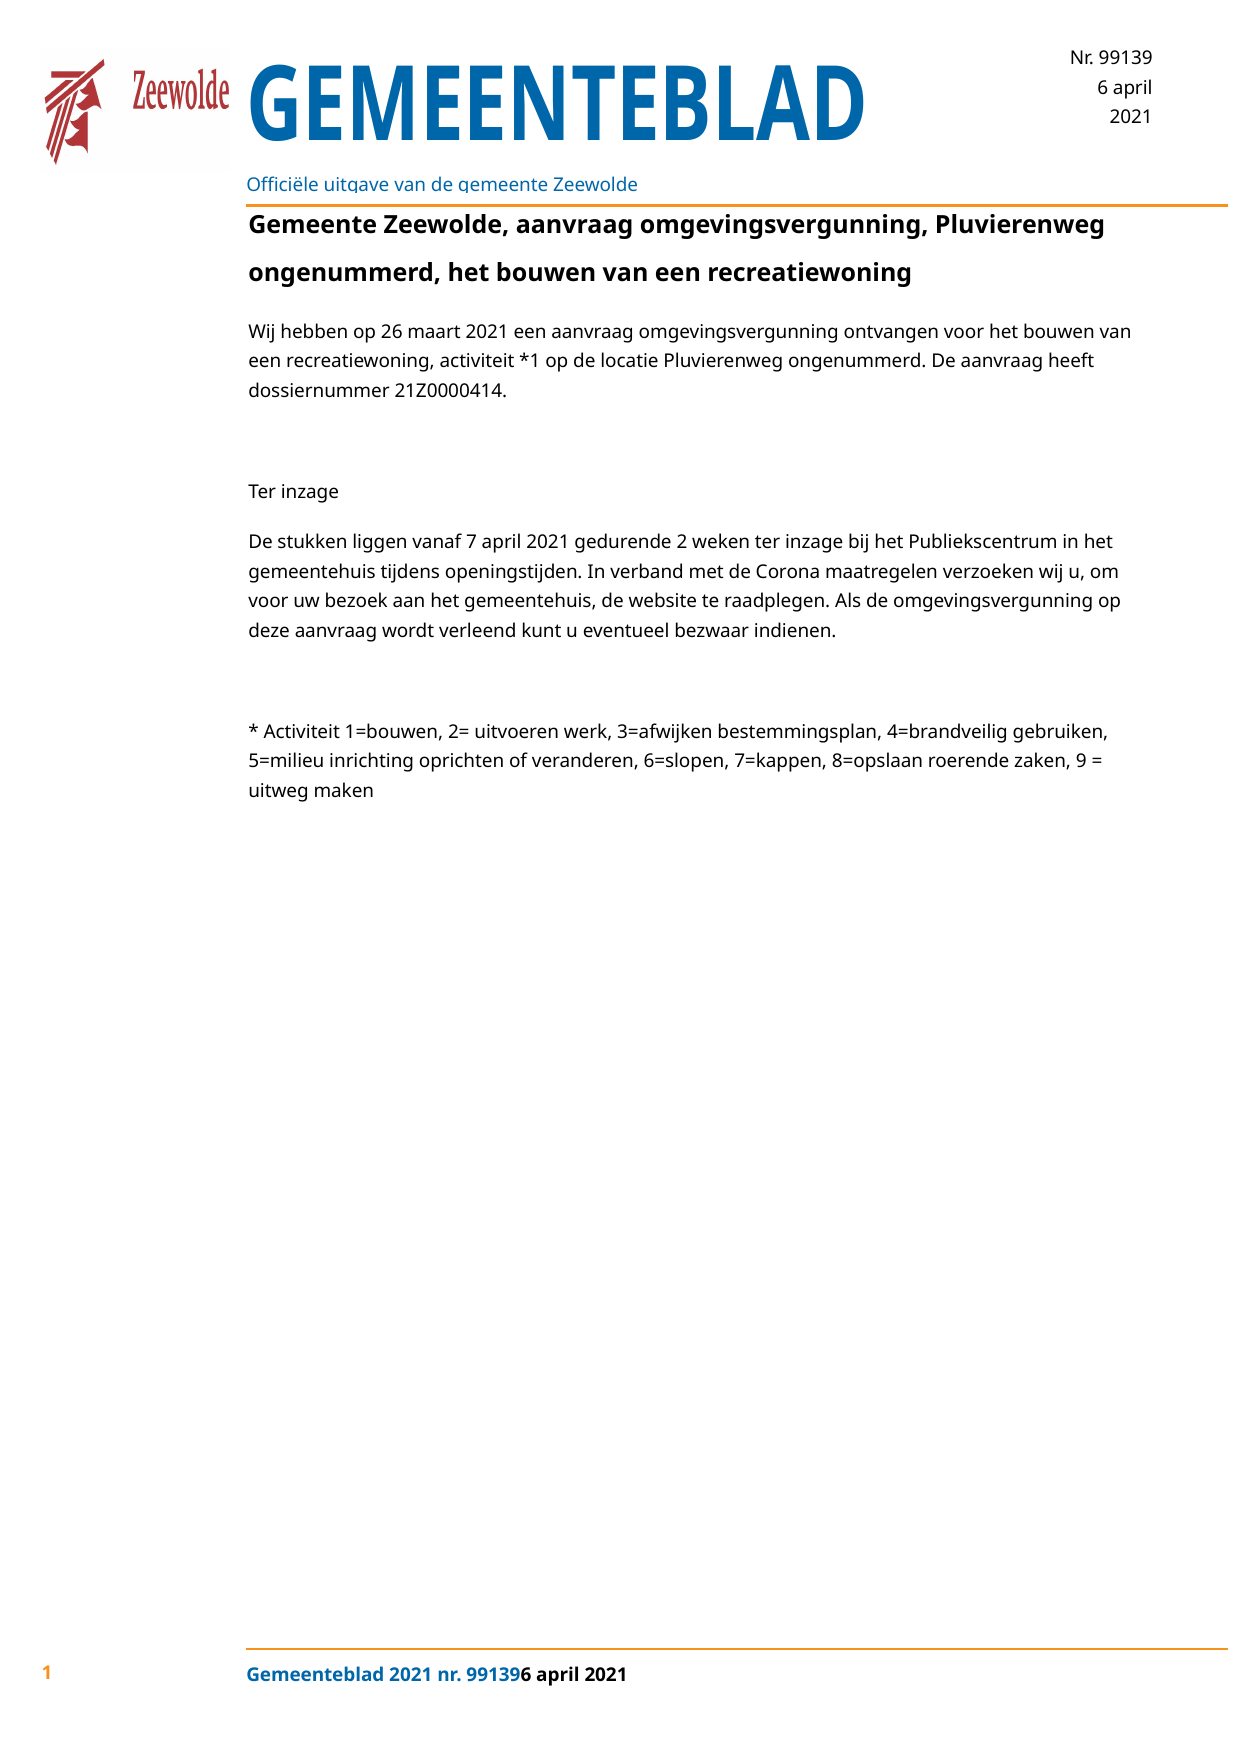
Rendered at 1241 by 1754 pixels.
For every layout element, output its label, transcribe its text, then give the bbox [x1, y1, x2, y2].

text Gemeente Zeewolde, aanvraag omgevingsvergunning, Pluvierenweg ongenummerd, het bouwen van een recreatiewoning [248, 207, 1152, 288]
text * Activiteit 1=bouwen, 2= uitvoeren werk, 3=afwijken bestemmingsplan, 4=brandveilig gebruiken, 5=milieu inrichting oprichten of veranderen, 6=slopen, 7=kappen, 8=opslaan roerende zaken, 9 = uitweg maken [248, 718, 1152, 803]
text Wij hebben op 26 maart 2021 een aanvraag omgevingsvergunning ontvangen voor het bouwen van een recreatiewoning, activiteit *1 op de locatie Pluvierenweg ongenummerd. De aanvraag heeft dossiernummer 21Z0000414. [248, 318, 1152, 403]
text Ter inzage [248, 478, 1152, 504]
picture [41, 47, 231, 172]
text De stukken liggen vanaf 7 april 2021 gedurende 2 weken ter inzage bij het Publiekscentrum in het gemeentehuis tijdens openingstijden. In verband met de Corona maatregelen verzoeken wij u, om voor uw bezoek aan het gemeentehuis, de website te raadplegen. Als de omgevingsvergunning op deze aanvraag wordt verleend kunt u eventueel bezwaar indienen. [248, 528, 1152, 643]
